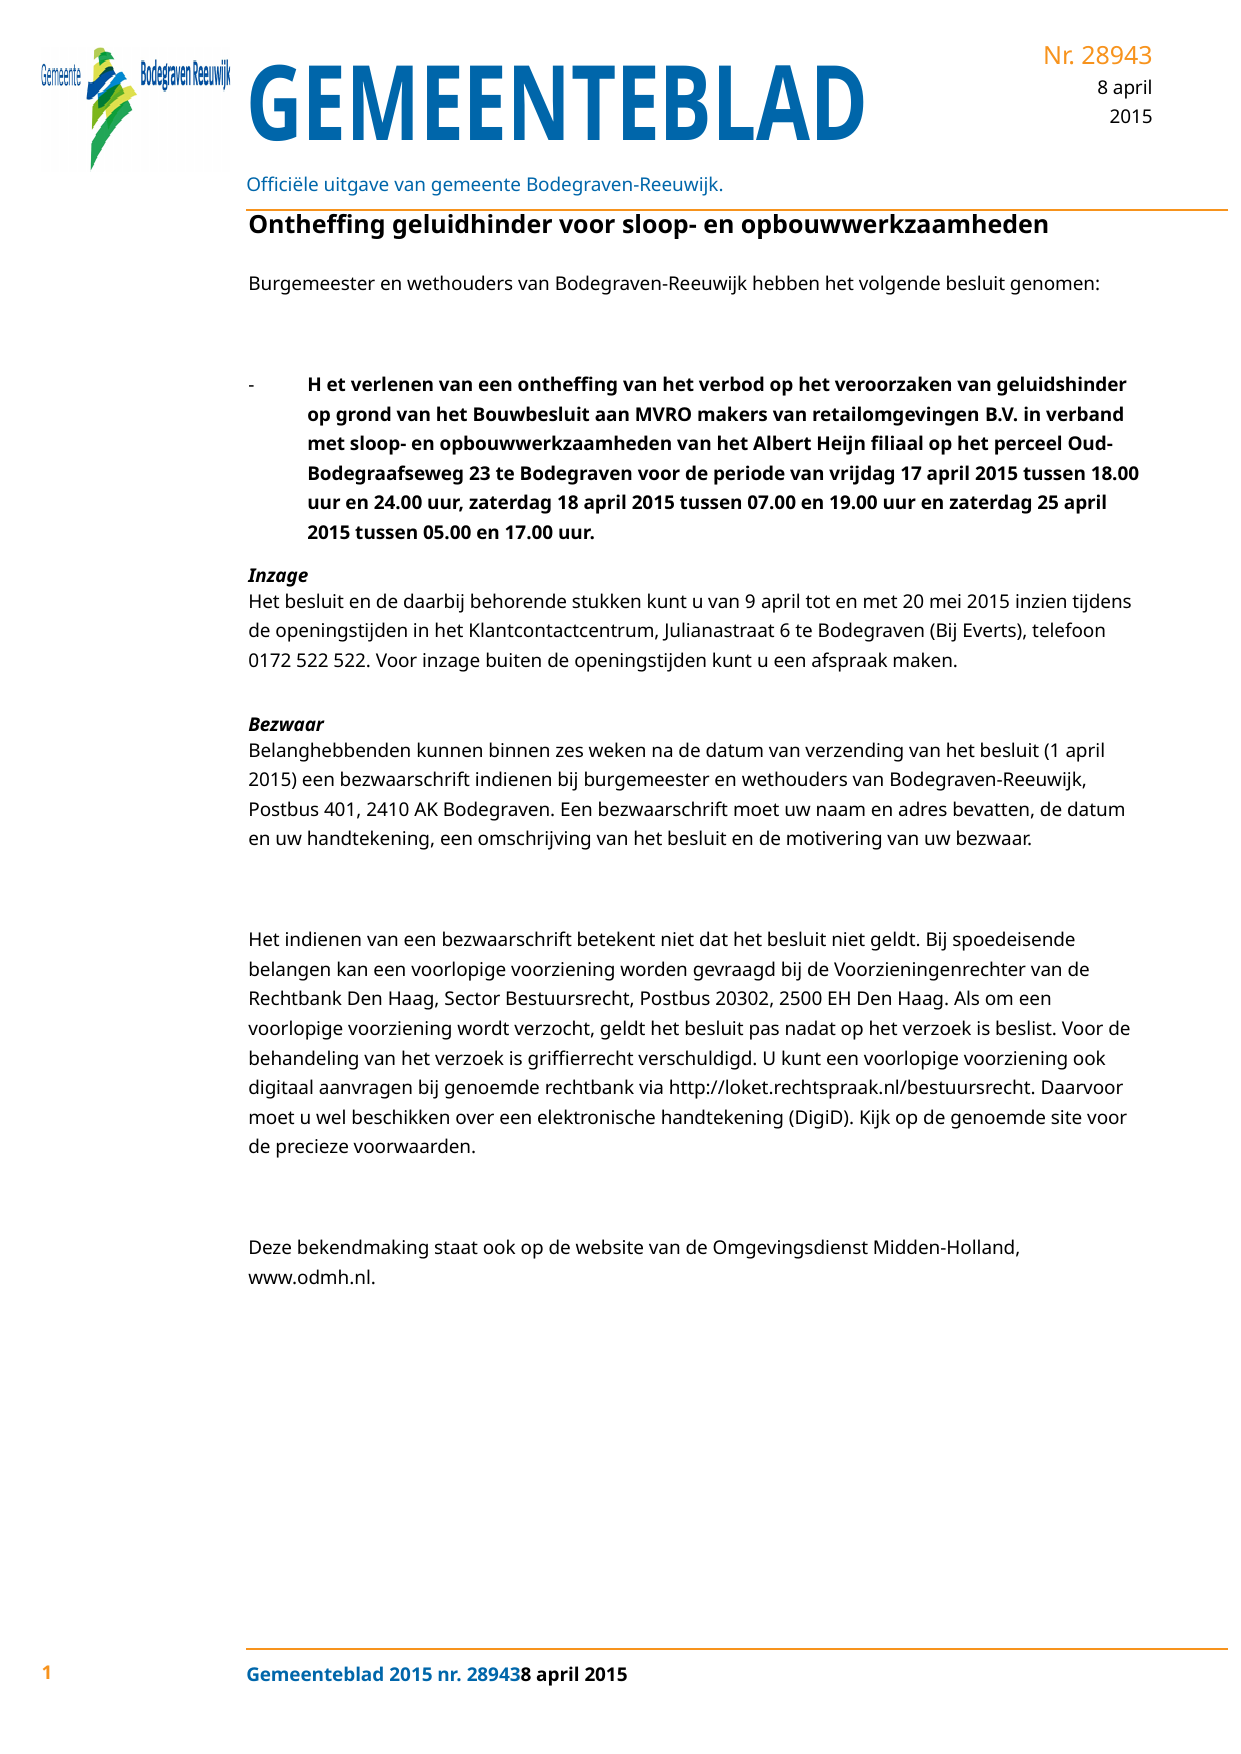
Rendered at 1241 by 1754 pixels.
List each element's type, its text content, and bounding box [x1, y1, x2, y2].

text Deze bekendmaking staat ook op de website van de Omgevingsdienst Midden-Holland, www.odmh.nl. [248, 1234, 1152, 1289]
list H et verlenen van een ontheffing van het verbod op het veroorzaken van geluidshinder op grond van het Bouwbesluit aan MVRO makers van retailomgevingen B.V. in verband met sloop- en opbouwwerkzaamheden van het Albert Heijn filiaal op het perceel Oud- Bodegraafseweg 23 te Bodegraven voor de periode van vrijdag 17 april 2015 tussen 18.00 uur en 24.00 uur, zaterdag 18 april 2015 tussen 07.00 en 19.00 uur en zaterdag 25 april 2015 tussen 05.00 en 17.00 uur. [248, 371, 1152, 545]
text Burgemeester en wethouders van Bodegraven-Reeuwijk hebben het volgende besluit genomen: [248, 270, 1152, 296]
text Inzage [248, 562, 1152, 588]
text Bezwaar [248, 711, 1152, 737]
text Ontheffing geluidhinder voor sloop- en opbouwwerkzaamheden [248, 211, 1152, 241]
text Het indienen van een bezwaarschrift betekent niet dat het besluit niet geldt. Bij spoedeisende belangen kan een voorlopige voorziening worden gevraagd bij de Voorzieningenrechter van de Rechtbank Den Haag, Sector Bestuursrecht, Postbus 20302, 2500 EH Den Haag. Als om een voorlopige voorziening wordt verzocht, geldt het besluit pas nadat op het verzoek is beslist. Voor de behandeling van het verzoek is griffierrecht verschuldigd. U kunt een voorlopige voorziening ook digitaal aanvragen bij genoemde rechtbank via http://loket.rechtspraak.nl/bestuursrecht. Daarvoor moet u wel beschikken over een elektronische handtekening (DigiD). Kijk op de genoemde site voor de precieze voorwaarden. [248, 926, 1152, 1159]
text Het besluit en de daarbij behorende stukken kunt u van 9 april tot en met 20 mei 2015 inzien tijdens de openingstijden in het Klantcontactcentrum, Julianastraat 6 te Bodegraven (Bij Everts), telefoon 0172 522 522. Voor inzage buiten de openingstijden kunt u een afspraak maken. [248, 588, 1152, 673]
picture [41, 47, 231, 172]
text Belanghebbenden kunnen binnen zes weken na de datum van verzending van het besluit (1 april 2015) een bezwaarschrift indienen bij burgemeester en wethouders van Bodegraven-Reeuwijk, Postbus 401, 2410 AK Bodegraven. Een bezwaarschrift moet uw naam en adres bevatten, de datum en uw handtekening, een omschrijving van het besluit en de motivering van uw bezwaar. [248, 737, 1152, 851]
